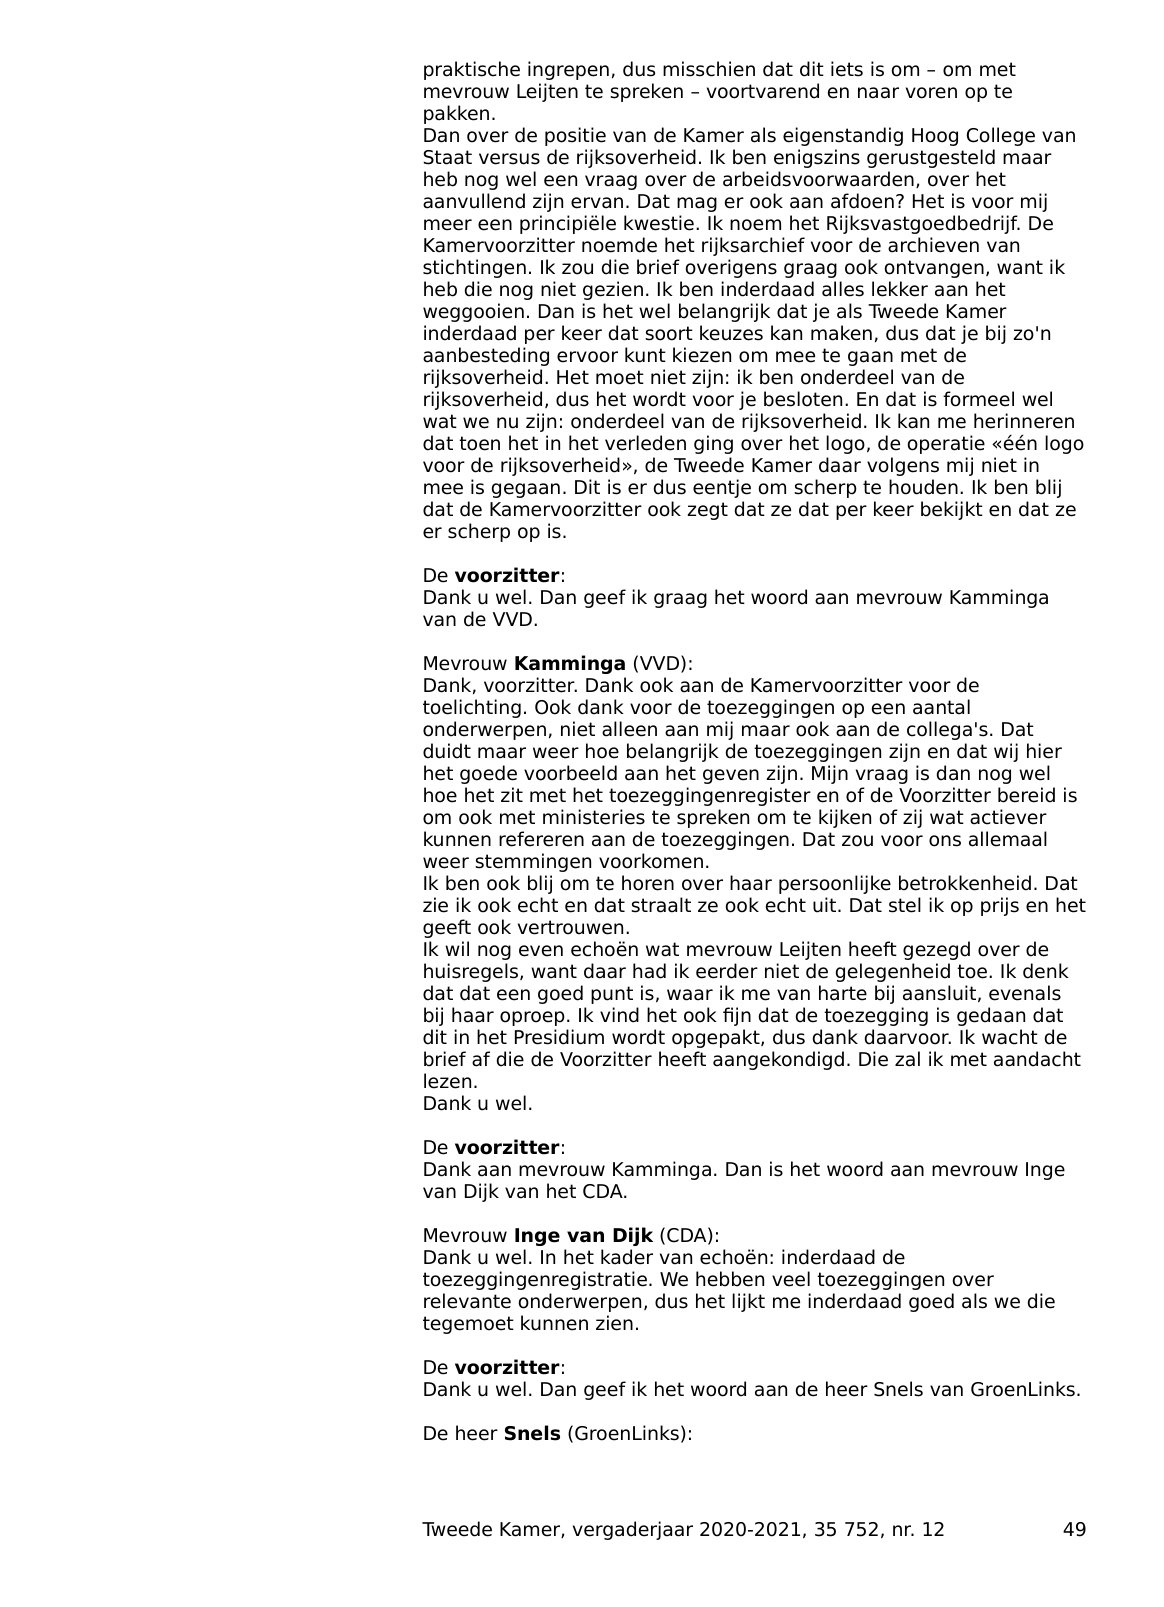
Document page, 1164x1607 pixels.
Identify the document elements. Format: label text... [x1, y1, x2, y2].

text De heer Snels (GroenLinks): [422, 1423, 1087, 1445]
text Dank u wel. Dan geef ik het woord aan de heer Snels van GroenLinks. [422, 1379, 1087, 1401]
text praktische ingrepen, dus misschien dat dit iets is om – om met mevrouw Leijten te spreken – voortvarend en naar voren op te pakken. [422, 59, 1087, 125]
text De voorzitter: [422, 565, 1087, 587]
text De voorzitter: [422, 1137, 1087, 1159]
text Ik ben ook blij om te horen over haar persoonlijke betrokkenheid. Dat zie ik ook echt en dat straalt ze ook echt uit. Dat stel ik op prijs en het geeft ook vertrouwen. [422, 873, 1087, 939]
text Dank u wel. Dan geef ik graag het woord aan mevrouw Kamminga van de VVD. [422, 587, 1087, 631]
text Dank aan mevrouw Kamminga. Dan is het woord aan mevrouw Inge van Dijk van het CDA. [422, 1159, 1087, 1203]
text De voorzitter: [422, 1357, 1087, 1379]
text Mevrouw Kamminga (VVD): [422, 653, 1087, 675]
text Dank u wel. In het kader van echoën: inderdaad de toezeggingenregistratie. We hebben veel toezeggingen over relevante onderwerpen, dus het lijkt me inderdaad goed als we die tegemoet kunnen zien. [422, 1247, 1087, 1335]
text Dan over de positie van de Kamer als eigenstandig Hoog College van Staat versus de rijksoverheid. Ik ben enigszins gerustgesteld maar heb nog wel een vraag over de arbeidsvoorwaarden, over het aanvullend zijn ervan. Dat mag er ook aan afdoen? Het is voor mij meer een principiële kwestie. Ik noem het Rijksvastgoedbedrijf. De Kamervoorzitter noemde het rijksarchief voor de archieven van stichtingen. Ik zou die brief overigens graag ook ontvangen, want ik heb die nog niet gezien. Ik ben inderdaad alles lekker aan het weggooien. Dan is het wel belangrijk dat je als Tweede Kamer inderdaad per keer dat soort keuzes kan maken, dus dat je bij zo'n aanbesteding ervoor kunt kiezen om mee te gaan met de rijksoverheid. Het moet niet zijn: ik ben onderdeel van de rijksoverheid, dus het wordt voor je besloten. En dat is formeel wel wat we nu zijn: onderdeel van de rijksoverheid. Ik kan me herinneren dat toen het in het verleden ging over het logo, de operatie «één logo voor de rijksoverheid», de Tweede Kamer daar volgens mij niet in mee is gegaan. Dit is er dus eentje om scherp te houden. Ik ben blij dat de Kamervoorzitter ook zegt dat ze dat per keer bekijkt en dat ze er scherp op is. [422, 125, 1087, 543]
text Dank u wel. [422, 1092, 1087, 1114]
text Ik wil nog even echoën wat mevrouw Leijten heeft gezegd over de huisregels, want daar had ik eerder niet de gelegenheid toe. Ik denk dat dat een goed punt is, waar ik me van harte bij aansluit, evenals bij haar oproep. Ik vind het ook fijn dat de toezegging is gedaan dat dit in het Presidium wordt opgepakt, dus dank daarvoor. Ik wacht de brief af die de Voorzitter heeft aangekondigd. Die zal ik met aandacht lezen. [422, 939, 1087, 1092]
text Dank, voorzitter. Dank ook aan de Kamervoorzitter voor de toelichting. Ook dank voor de toezeggingen op een aantal onderwerpen, niet alleen aan mij maar ook aan de collega's. Dat duidt maar weer hoe belangrijk de toezeggingen zijn en dat wij hier het goede voorbeeld aan het geven zijn. Mijn vraag is dan nog wel hoe het zit met het toezeggingenregister en of de Voorzitter bereid is om ook met ministeries te spreken om te kijken of zij wat actiever kunnen refereren aan de toezeggingen. Dat zou voor ons allemaal weer stemmingen voorkomen. [422, 675, 1087, 873]
text Mevrouw Inge van Dijk (CDA): [422, 1225, 1087, 1247]
